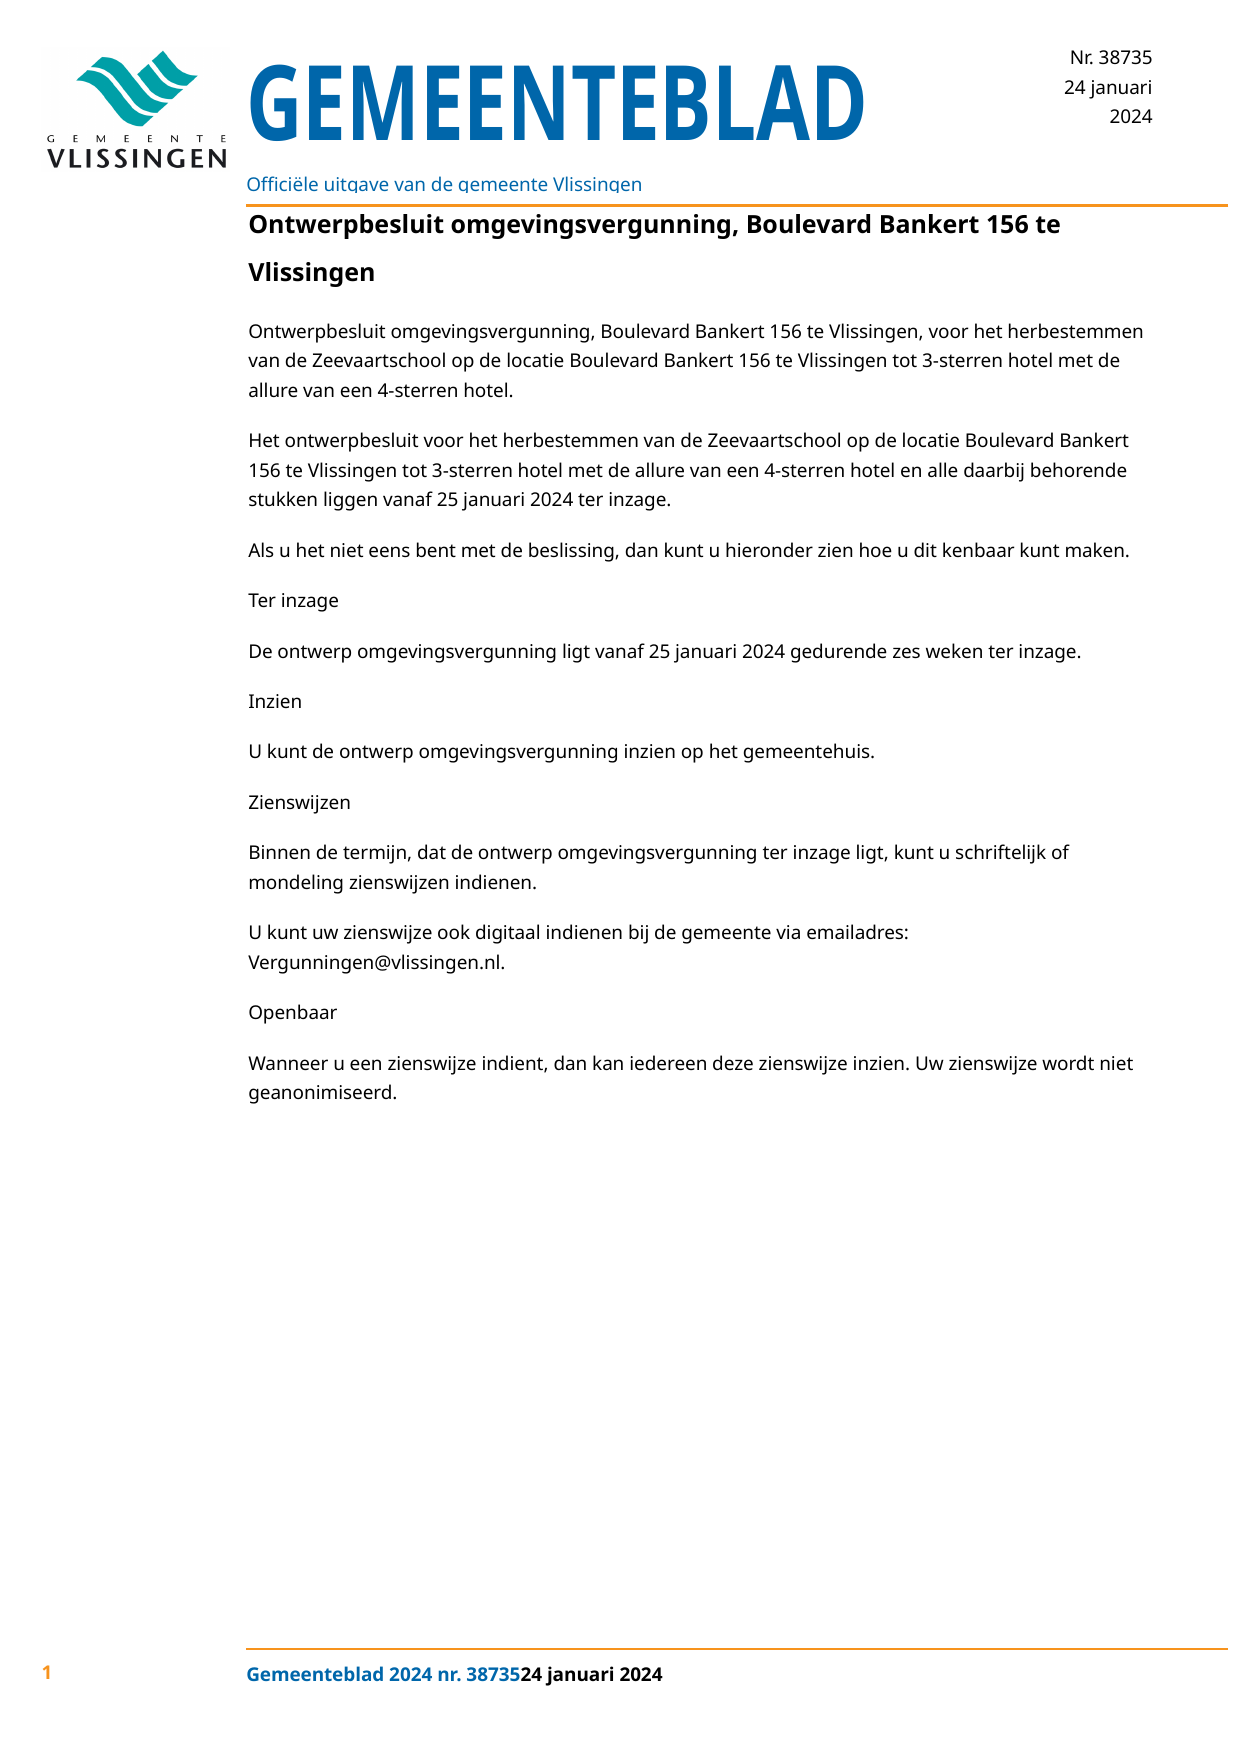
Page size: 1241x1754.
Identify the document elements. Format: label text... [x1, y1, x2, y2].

text Wanneer u een zienswijze indient, dan kan iedereen deze zienswijze inzien. Uw zienswijze wordt niet geanonimiseerd. [248, 1050, 1152, 1105]
text Ontwerpbesluit omgevingsvergunning, Boulevard Bankert 156 te Vlissingen, voor het herbestemmen van de Zeevaartschool op de locatie Boulevard Bankert 156 te Vlissingen tot 3-sterren hotel met de allure van een 4-sterren hotel. [248, 318, 1152, 403]
text Binnen de termijn, dat de ontwerp omgevingsvergunning ter inzage ligt, kunt u schriftelijk of mondeling zienswijzen indienen. [248, 839, 1152, 895]
text Ontwerpbesluit omgevingsvergunning, Boulevard Bankert 156 te Vlissingen [248, 207, 1152, 288]
picture [41, 47, 231, 172]
text Inzien [248, 688, 1152, 714]
text Ter inzage [248, 587, 1152, 613]
text U kunt uw zienswijze ook digitaal indienen bij de gemeente via emailadres: Vergunningen@vlissingen.nl. [248, 919, 1152, 975]
text U kunt de ontwerp omgevingsvergunning inzien op het gemeentehuis. [248, 739, 1152, 764]
text Het ontwerpbesluit voor het herbestemmen van de Zeevaartschool op de locatie Boulevard Bankert 156 te Vlissingen tot 3-sterren hotel met de allure van een 4-sterren hotel en alle daarbij behorende stukken liggen vanaf 25 januari 2024 ter inzage. [248, 427, 1152, 512]
text Zienswijzen [248, 789, 1152, 815]
text Als u het niet eens bent met de beslissing, dan kunt u hieronder zien hoe u dit kenbaar kunt maken. [248, 537, 1152, 563]
text De ontwerp omgevingsvergunning ligt vanaf 25 januari 2024 gedurende zes weken ter inzage. [248, 638, 1152, 664]
text Openbaar [248, 999, 1152, 1025]
